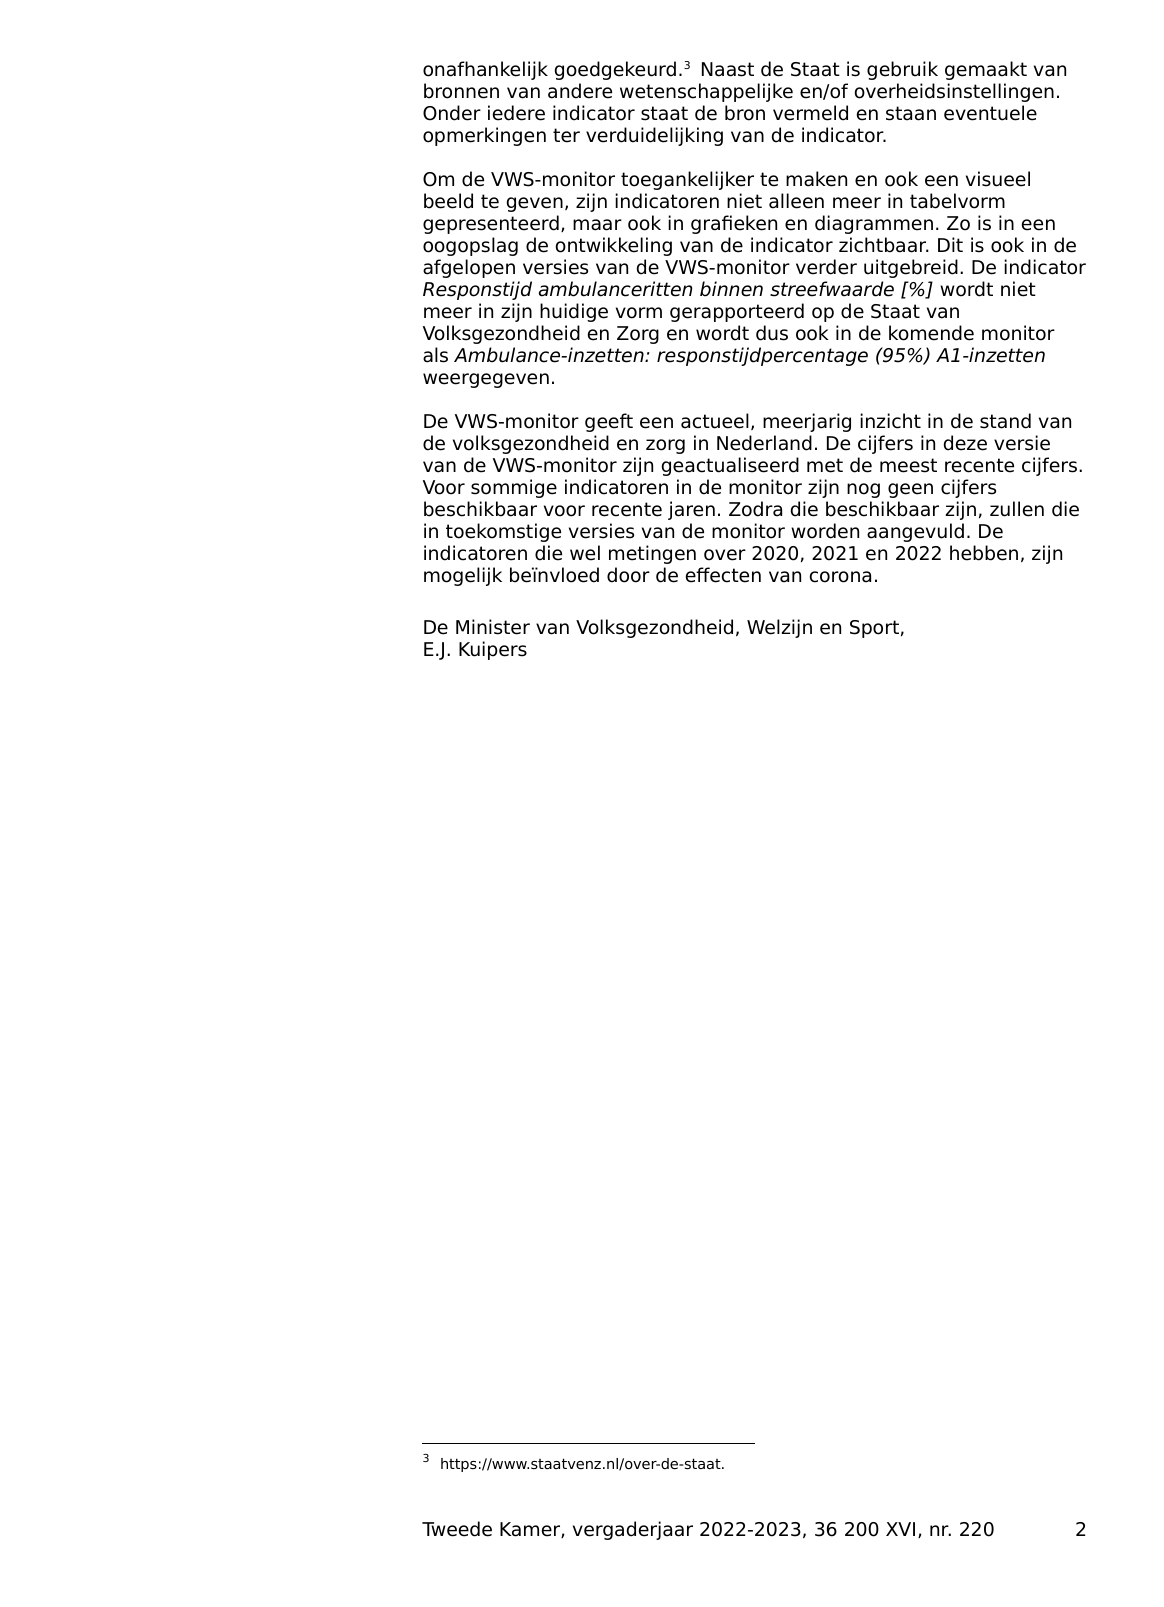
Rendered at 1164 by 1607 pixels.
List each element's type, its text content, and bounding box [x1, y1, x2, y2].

text De Minister van Volksgezondheid, Welzijn en Sport, E.J. Kuipers [422, 617, 1087, 661]
text onafhankelijk goedgekeurd. Naast de Staat is gebruik gemaakt van bronnen van andere wetenschappelijke en/of overheidsinstellingen. Onder iedere indicator staat de bron vermeld en staan eventuele opmerkingen ter verduidelijking van de indicator. [422, 59, 1087, 147]
text Om de VWS-monitor toegankelijker te maken en ook een visueel beeld te geven, zijn indicatoren niet alleen meer in tabelvorm gepresenteerd, maar ook in grafieken en diagrammen. Zo is in een oogopslag de ontwikkeling van de indicator zichtbaar. Dit is ook in de afgelopen versies van de VWS-monitor verder uitgebreid. De indicator Responstijd ambulanceritten binnen streefwaarde [%] wordt niet meer in zijn huidige vorm gerapporteerd op de Staat van Volksgezondheid en Zorg en wordt dus ook in de komende monitor als Ambulance-inzetten: responstijdpercentage (95%) A1-inzetten weergegeven. [422, 169, 1087, 389]
text De VWS-monitor geeft een actueel, meerjarig inzicht in de stand van de volksgezondheid en zorg in Nederland. De cijfers in deze versie van de VWS-monitor zijn geactualiseerd met de meest recente cijfers. Voor sommige indicatoren in de monitor zijn nog geen cijfers beschikbaar voor recente jaren. Zodra die beschikbaar zijn, zullen die in toekomstige versies van de monitor worden aangevuld. De indicatoren die wel metingen over 2020, 2021 en 2022 hebben, zijn mogelijk beïnvloed door de effecten van corona. [422, 411, 1087, 587]
text https://www.staatvenz.nl/over-de-staat. [422, 1452, 1087, 1474]
